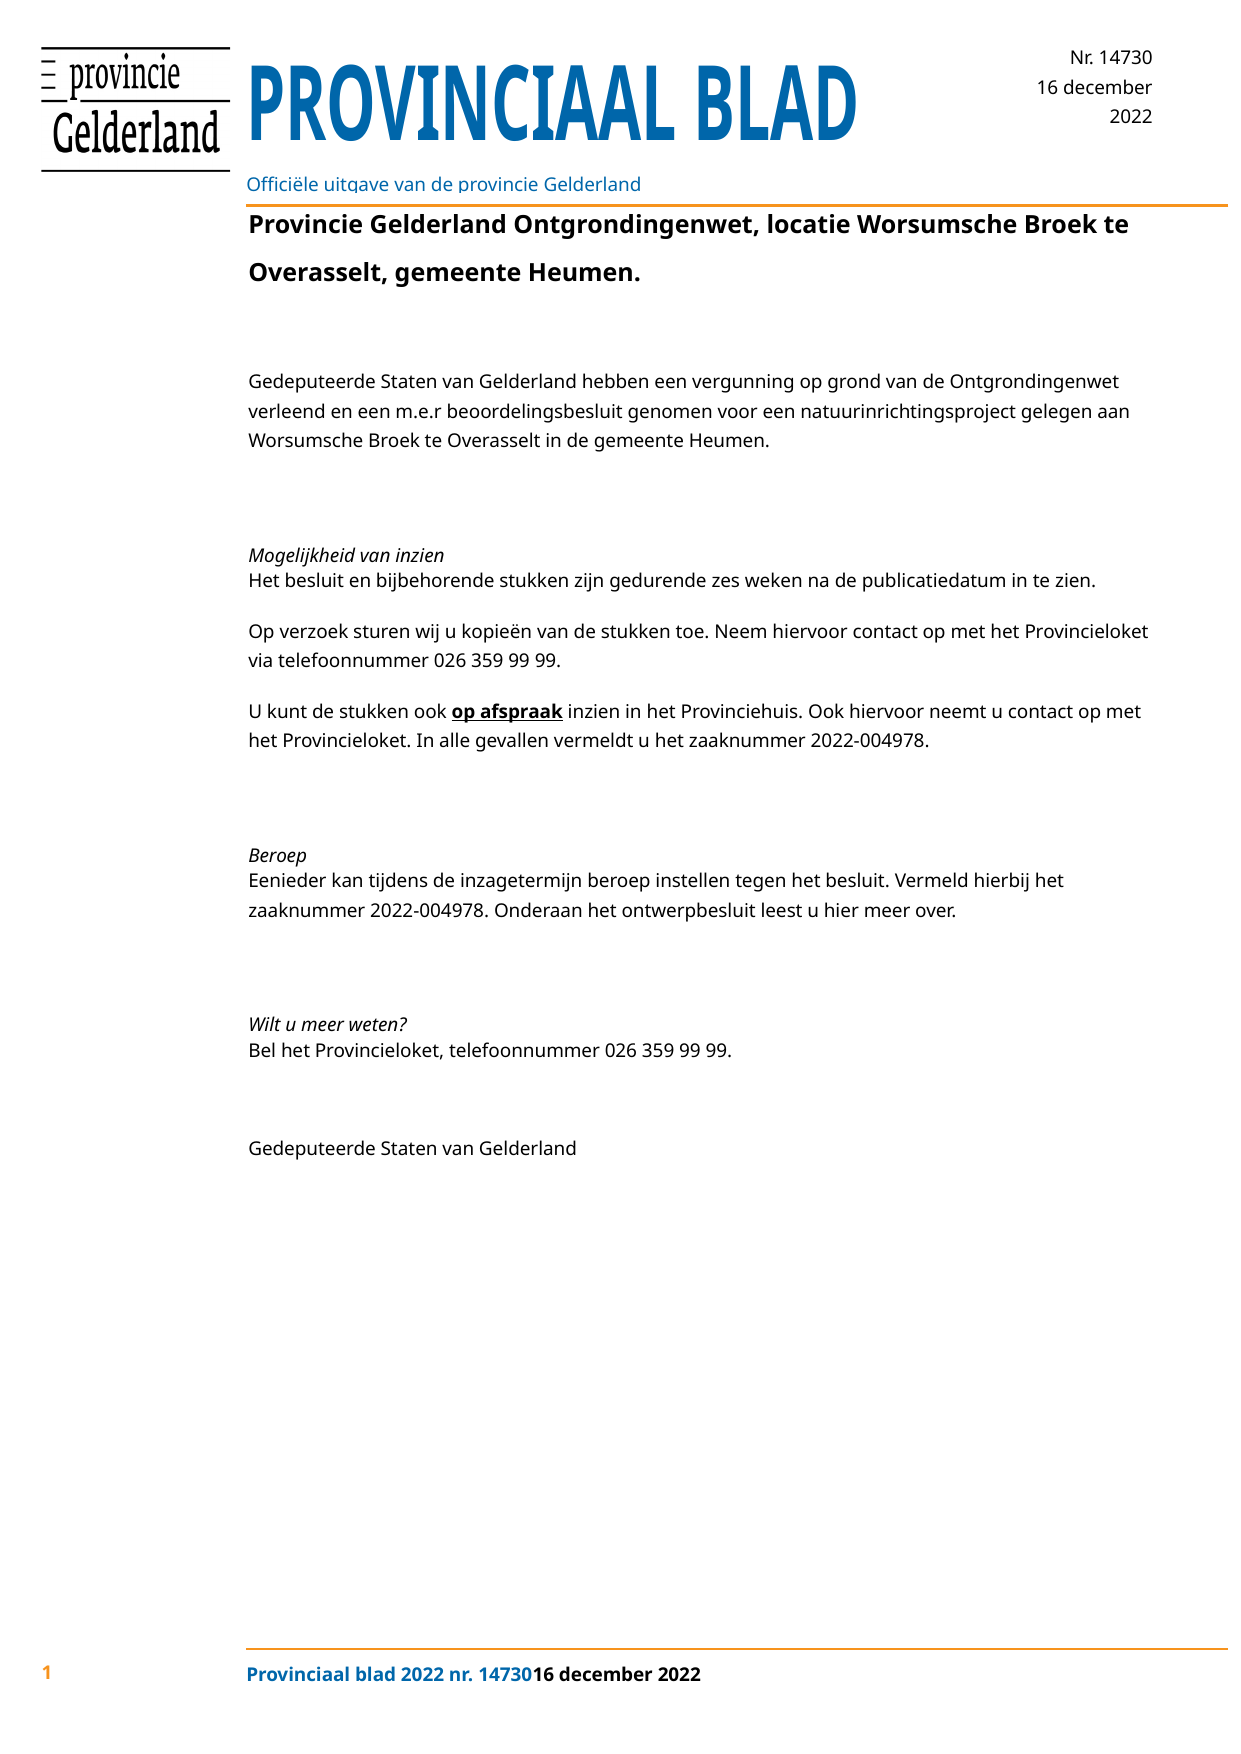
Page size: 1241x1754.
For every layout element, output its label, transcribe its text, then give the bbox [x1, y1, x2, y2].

text Bel het Provincieloket, telefoonnummer 026 359 99 99. [248, 1037, 1152, 1063]
text Gedeputeerde Staten van Gelderland [248, 1136, 1152, 1161]
text Op verzoek sturen wij u kopieën van de stukken toe. Neem hiervoor contact op met het Provincieloket via telefoonnummer 026 359 99 99. [248, 618, 1152, 673]
text Mogelijkheid van inzien [248, 542, 1152, 568]
text Het besluit en bijbehorende stukken zijn gedurende zes weken na de publicatiedatum in te zien. [248, 568, 1152, 593]
text Beroep [248, 842, 1152, 868]
text Provincie Gelderland Ontgrondingenwet, locatie Worsumsche Broek te Overasselt, gemeente Heumen. [248, 207, 1152, 288]
text U kunt de stukken ook op afspraak inzien in het Provinciehuis. Ook hiervoor neemt u contact op met het Provincieloket. In alle gevallen vermeldt u het zaaknummer 2022-004978. [248, 698, 1152, 753]
text Eenieder kan tijdens de inzagetermijn beroep instellen tegen het besluit. Vermeld hierbij het zaaknummer 2022-004978. Onderaan het ontwerpbesluit leest u hier meer over. [248, 868, 1152, 923]
picture [41, 47, 231, 172]
text Wilt u meer weten? [248, 1012, 1152, 1037]
text Gedeputeerde Staten van Gelderland hebben een vergunning op grond van de Ontgrondingenwet verleend en een m.e.r beoordelingsbesluit genomen voor een natuurinrichtingsproject gelegen aan Worsumsche Broek te Overasselt in de gemeente Heumen. [248, 368, 1152, 453]
